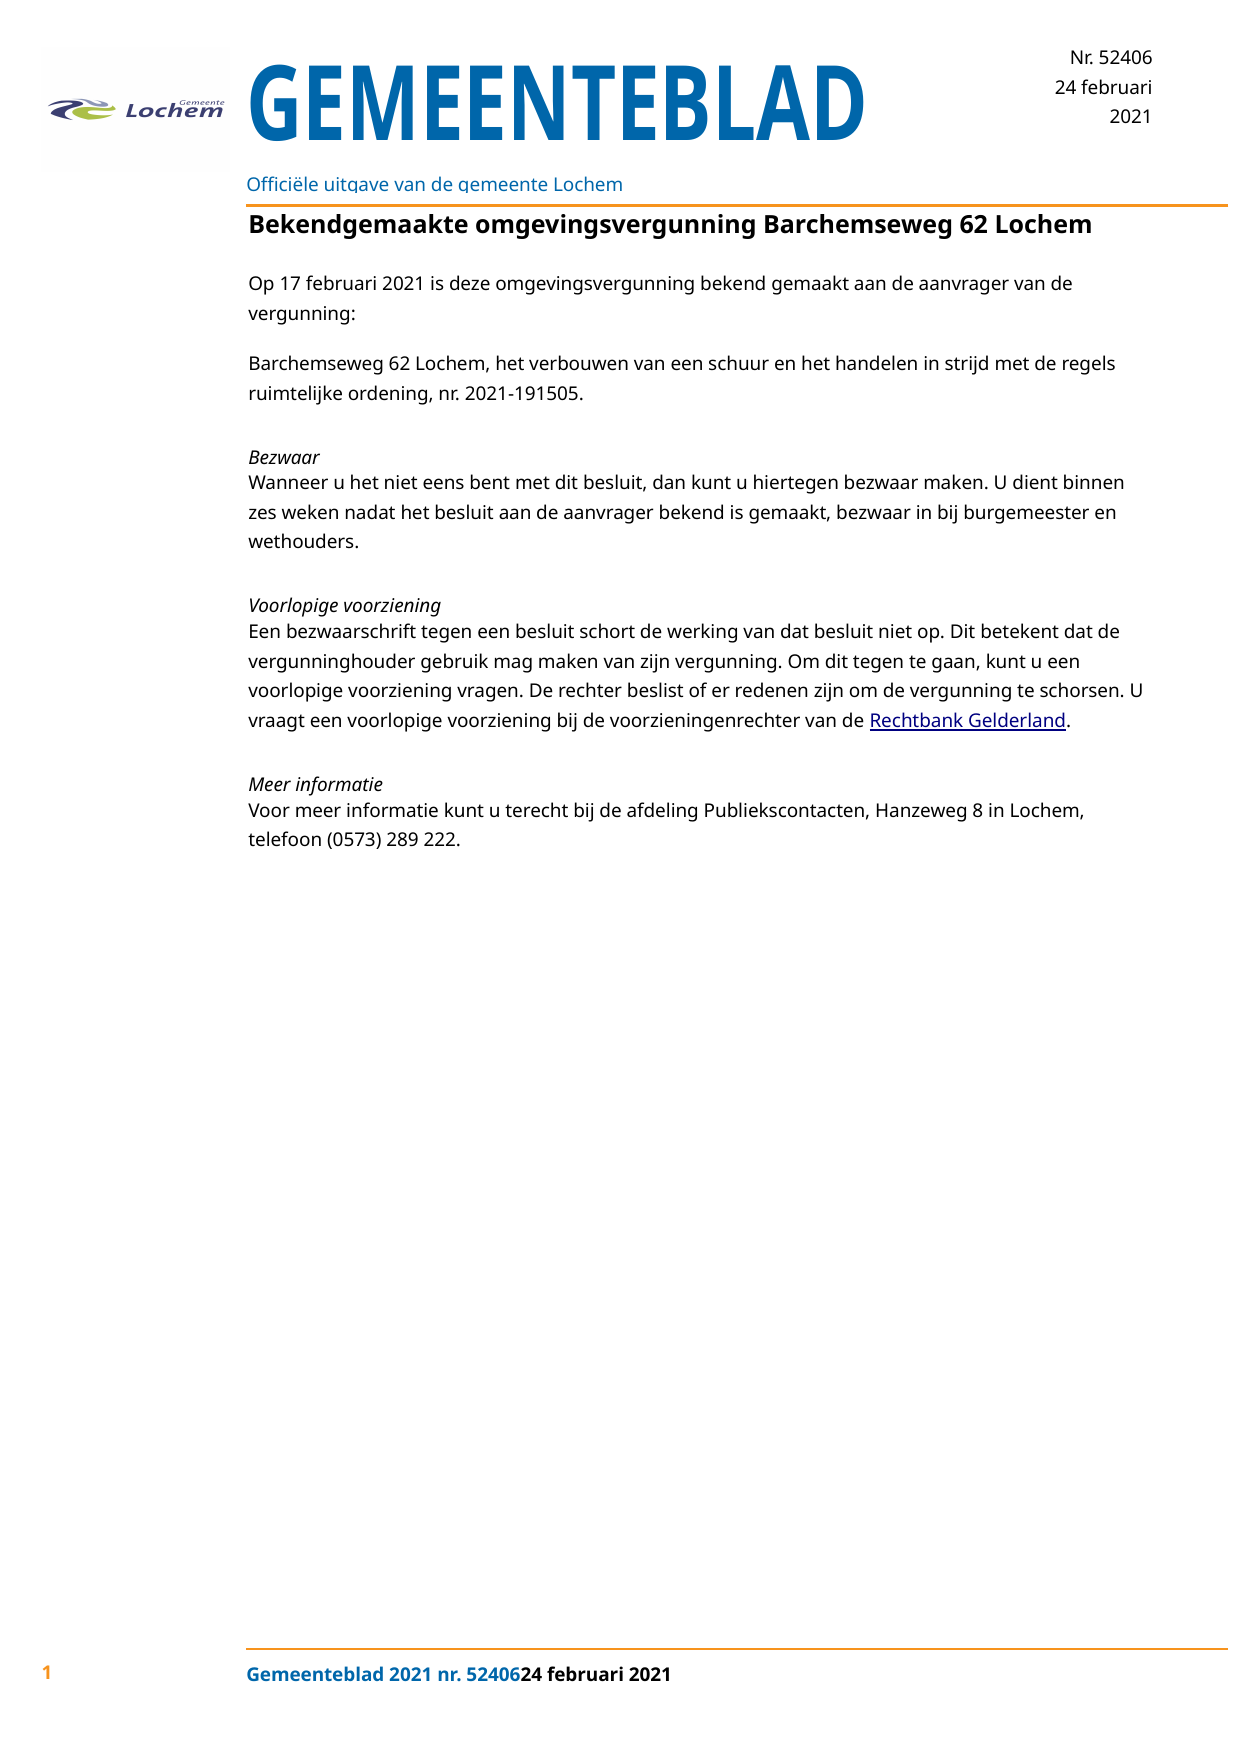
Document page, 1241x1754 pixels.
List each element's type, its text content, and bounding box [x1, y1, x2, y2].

text Bezwaar [248, 444, 1152, 469]
text Een bezwaarschrift tegen een besluit schort de werking van dat besluit niet op. Dit betekent dat de vergunninghouder gebruik mag maken van zijn vergunning. Om dit tegen te gaan, kunt u een voorlopige voorziening vragen. De rechter beslist of er redenen zijn om de vergunning te schorsen. U vraagt een voorlopige voorziening bij de voorzieningenrechter van de Rechtbank Gelderland. [248, 618, 1152, 733]
text Voor meer informatie kunt u terecht bij de afdeling Publiekscontacten, Hanzeweg 8 in Lochem, telefoon (0573) 289 222. [248, 797, 1152, 852]
text Meer informatie [248, 771, 1152, 797]
text Bekendgemaakte omgevingsvergunning Barchemseweg 62 Lochem [248, 207, 1152, 241]
picture [41, 47, 231, 172]
text Voorlopige voorziening [248, 593, 1152, 618]
text Barchemseweg 62 Lochem, het verbouwen van een schuur en het handelen in strijd met de regels ruimtelijke ordening, nr. 2021-191505. [248, 350, 1152, 406]
text Wanneer u het niet eens bent met dit besluit, dan kunt u hiertegen bezwaar maken. U dient binnen zes weken nadat het besluit aan de aanvrager bekend is gemaakt, bezwaar in bij burgemeester en wethouders. [248, 469, 1152, 554]
text Op 17 februari 2021 is deze omgevingsvergunning bekend gemaakt aan de aanvrager van de vergunning: [248, 270, 1152, 326]
